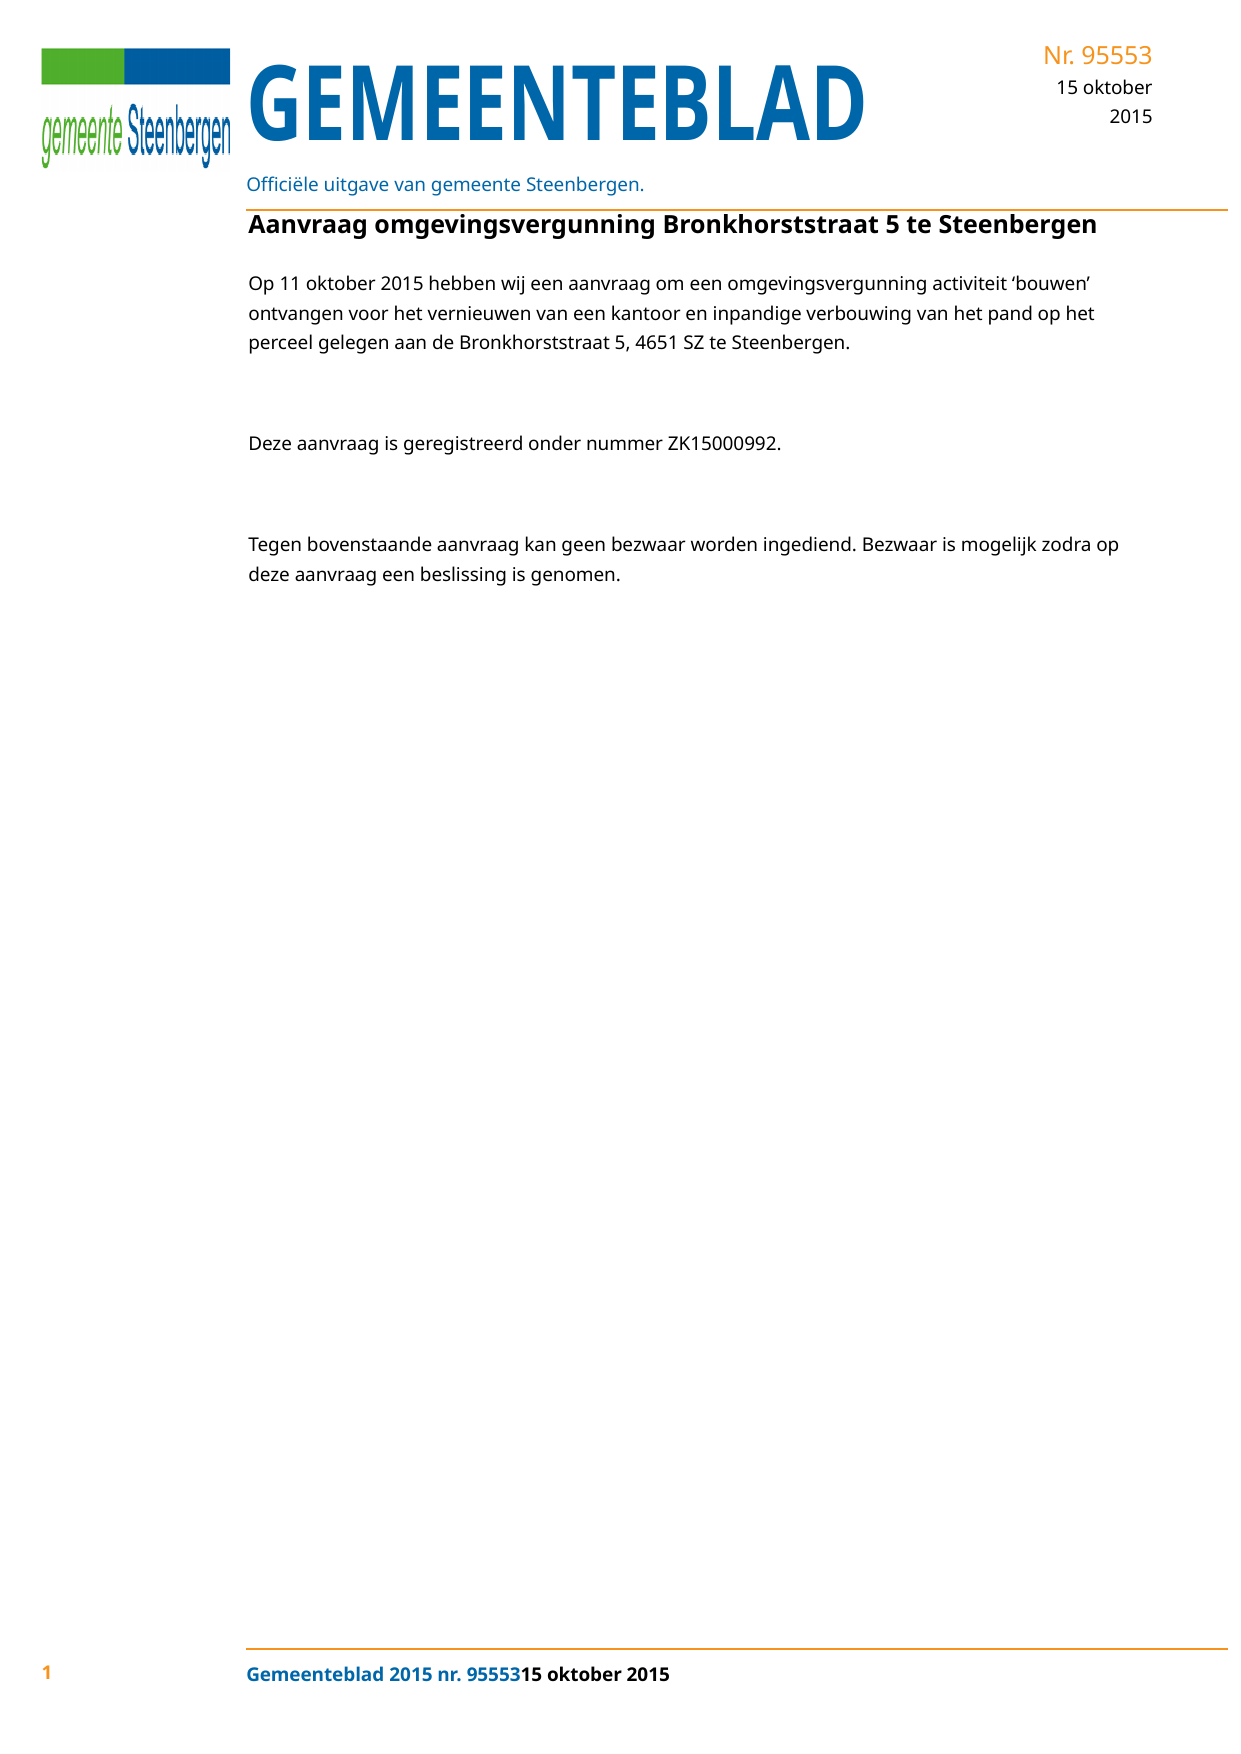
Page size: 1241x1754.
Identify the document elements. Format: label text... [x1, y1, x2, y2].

text Op 11 oktober 2015 hebben wij een aanvraag om een omgevingsvergunning activiteit ‘bouwen’ ontvangen voor het vernieuwen van een kantoor en inpandige verbouwing van het pand op het perceel gelegen aan de Bronkhorststraat 5, 4651 SZ te Steenbergen. [248, 270, 1152, 355]
text Tegen bovenstaande aanvraag kan geen bezwaar worden ingediend. Bezwaar is mogelijk zodra op deze aanvraag een beslissing is genomen. [248, 531, 1152, 586]
text Aanvraag omgevingsvergunning Bronkhorststraat 5 te Steenbergen [248, 211, 1152, 241]
text Deze aanvraag is geregistreerd onder nummer ZK15000992. [248, 430, 1152, 456]
picture [41, 47, 231, 172]
